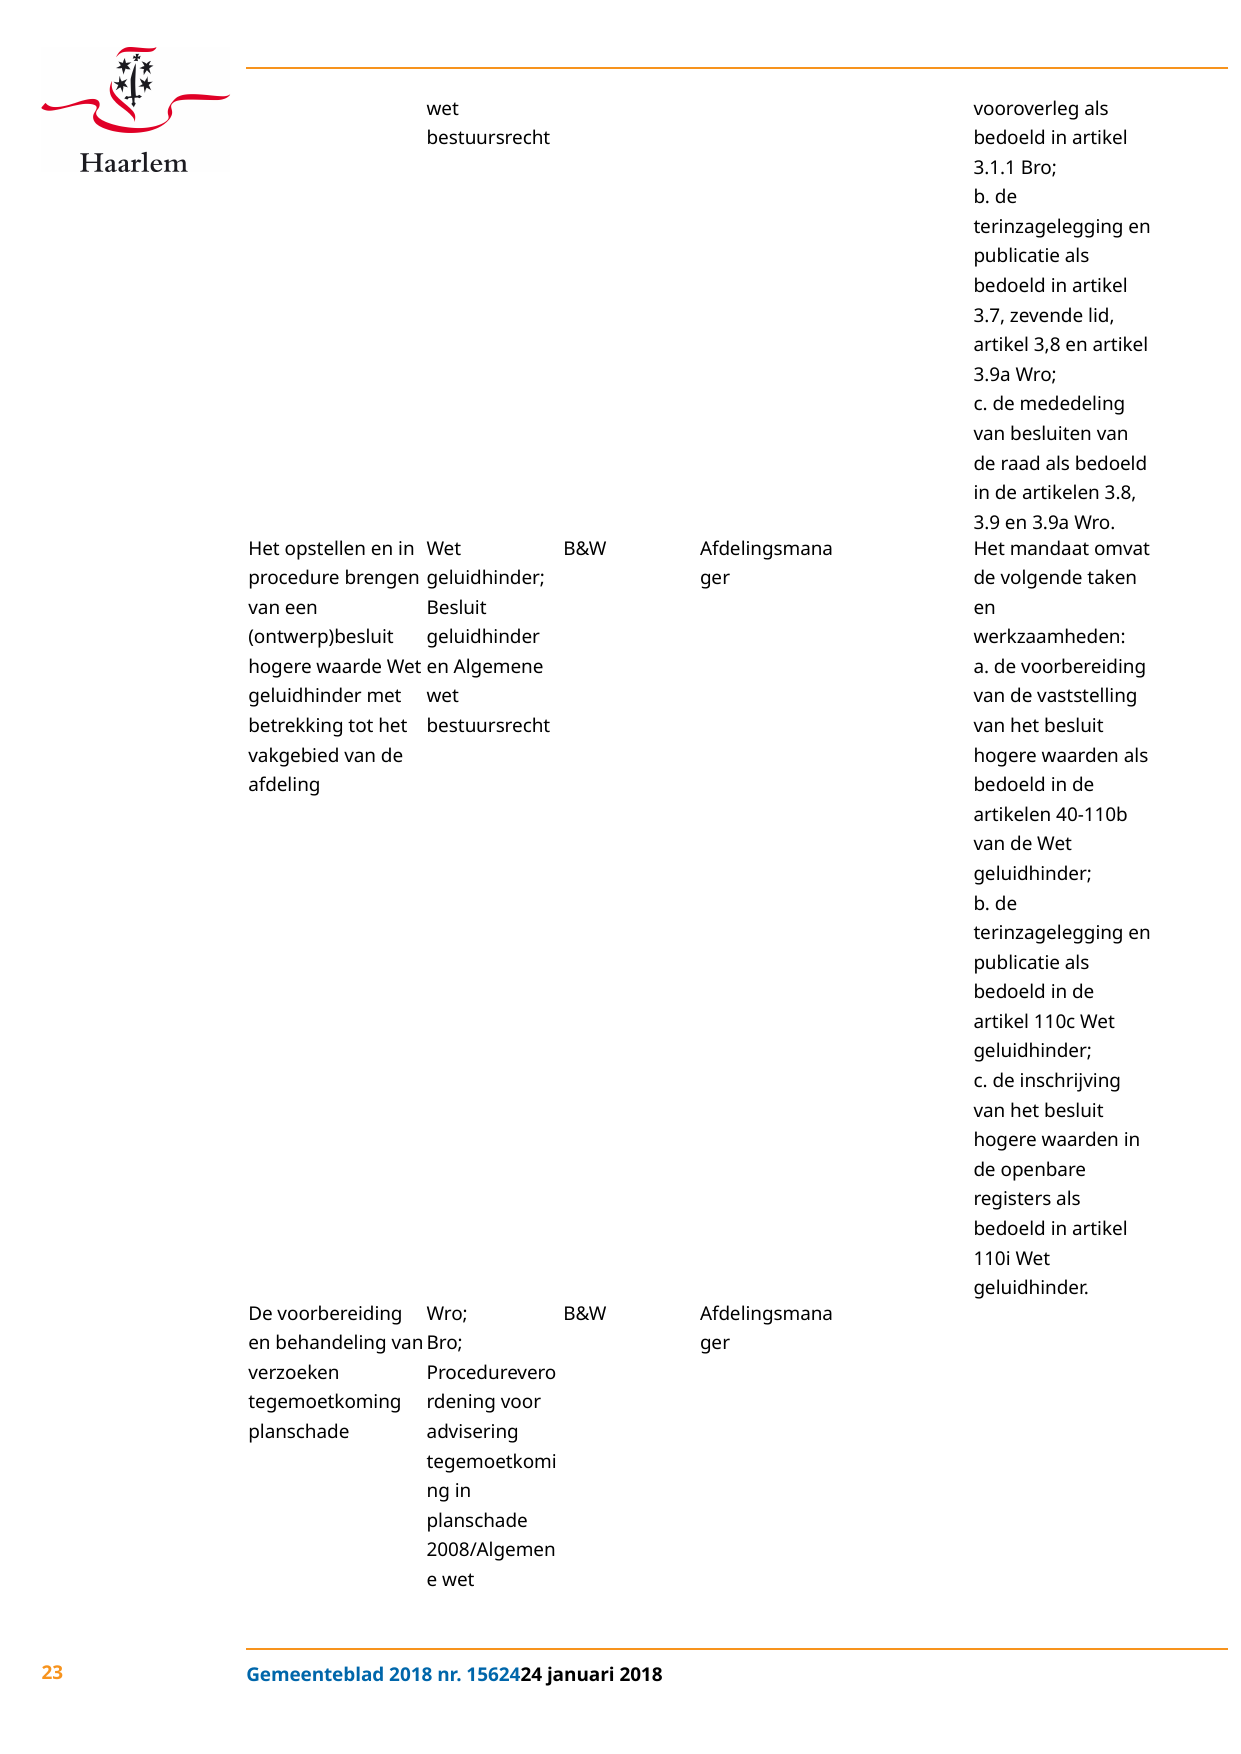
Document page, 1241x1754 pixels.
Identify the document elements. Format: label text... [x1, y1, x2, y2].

table_cell [563, 95, 700, 535]
picture [41, 47, 231, 172]
table_cell vooroverleg als bedoeld in artikel 3.1.1 Bro; b. de terinzagelegging en publicatie als bedoeld in artikel 3.7, zevende lid, artikel 3,8 en artikel 3.9a Wro; c. de mededeling van besluiten van de raad als bedoeld in de artikelen 3.8, 3.9 en 3.9a Wro. [973, 95, 1152, 535]
table_cell B&W [563, 535, 700, 1300]
table_cell Wro; Bro; Procedureverordening voor advisering tegemoetkoming in planschade 2008/Algemene wet [426, 1300, 563, 1592]
table_cell Wet geluidhinder; Besluit geluidhinder en Algemene wet bestuursrecht [426, 535, 563, 1300]
table_cell Afdelingsmanager [700, 1300, 836, 1592]
table_cell Het mandaat omvat de volgende taken en werkzaamheden: a. de voorbereiding van de vaststelling van het besluit hogere waarden als bedoeld in de artikelen 40-110b van de Wet geluidhinder; b. de terinzagelegging en publicatie als bedoeld in de artikel 110c Wet geluidhinder; c. de inschrijving van het besluit hogere waarden in de openbare registers als bedoeld in artikel 110i Wet geluidhinder. [973, 535, 1152, 1300]
table_cell [973, 1300, 1152, 1592]
table_cell [836, 95, 973, 535]
table_cell De voorbereiding en behandeling van verzoeken tegemoetkoming planschade [248, 1300, 426, 1592]
table_cell [248, 95, 426, 535]
table_cell [836, 535, 973, 1300]
table_cell Afdelingsmanager [700, 535, 836, 1300]
table_cell wet bestuursrecht [426, 95, 563, 535]
table_cell Het opstellen en in procedure brengen van een (ontwerp)besluit hogere waarde Wet geluidhinder met betrekking tot het vakgebied van de afdeling [248, 535, 426, 1300]
table_cell B&W [563, 1300, 700, 1592]
table_cell [700, 95, 836, 535]
table_cell [836, 1300, 973, 1592]
